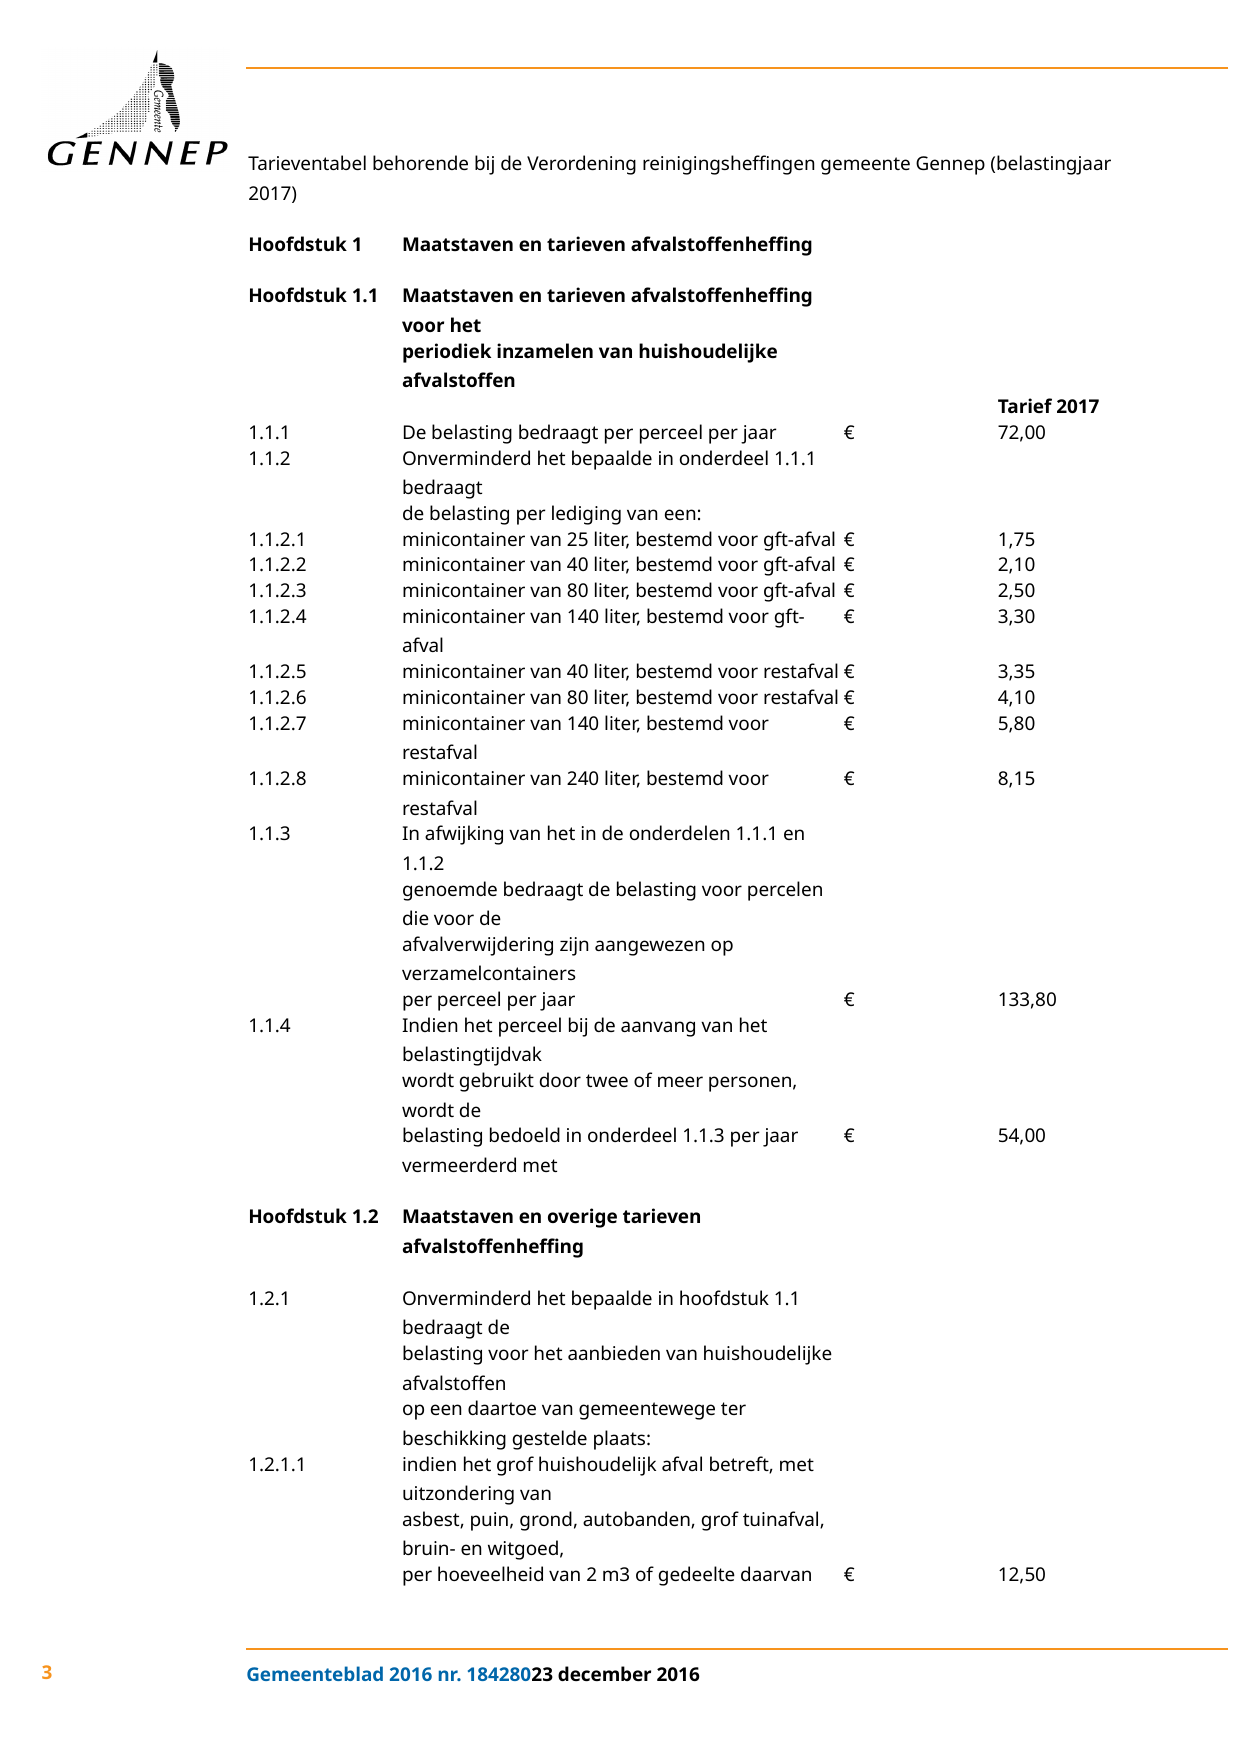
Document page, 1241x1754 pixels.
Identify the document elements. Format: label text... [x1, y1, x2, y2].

table_cell [844, 1506, 998, 1561]
table_cell [248, 1068, 402, 1123]
table_cell [998, 1340, 1152, 1395]
table_cell per perceel per jaar [402, 986, 844, 1012]
table_cell Hoofdstuk 1 [248, 231, 402, 257]
table_cell [402, 257, 844, 283]
table_cell 72,00 [998, 419, 1152, 445]
table_cell 1.1.1 [248, 419, 402, 445]
table_cell Indien het perceel bij de aanvang van het belastingtijdvak [402, 1012, 844, 1067]
table_cell [998, 1178, 1152, 1204]
table_cell [844, 231, 998, 257]
table_cell € [844, 1123, 998, 1178]
table_cell 2,10 [998, 552, 1152, 577]
table_cell op een daartoe van gemeentewege ter beschikking gestelde plaats: [402, 1395, 844, 1451]
table_cell [998, 257, 1152, 283]
table_cell € [844, 986, 998, 1012]
table_cell Maatstaven en overige tarieven afvalstoffenheffing [402, 1204, 844, 1259]
table_cell 1,75 [998, 526, 1152, 552]
table_cell [998, 820, 1152, 876]
table_cell € [844, 577, 998, 603]
table_cell [402, 393, 844, 419]
table_cell [248, 338, 402, 393]
table_cell [402, 1259, 844, 1285]
table_cell Hoofdstuk 1.2 [248, 1204, 402, 1259]
table_cell Onverminderd het bepaalde in hoofdstuk 1.1 bedraagt de [402, 1285, 844, 1340]
table_cell [844, 283, 998, 338]
table_cell [248, 986, 402, 1012]
table_cell [844, 500, 998, 526]
table_cell [248, 500, 402, 526]
table_header [844, 125, 998, 150]
picture [41, 47, 231, 172]
table_cell [998, 283, 1152, 338]
table_cell minicontainer van 240 liter, bestemd voor restafval [402, 765, 844, 820]
table_cell genoemde bedraagt de belasting voor percelen die voor de [402, 876, 844, 931]
table_cell [844, 445, 998, 500]
table_cell 1.1.2.7 [248, 710, 402, 765]
table_cell € [844, 552, 998, 577]
table_cell [844, 931, 998, 986]
table_cell afvalverwijdering zijn aangewezen op verzamelcontainers [402, 931, 844, 986]
table_cell [248, 257, 402, 283]
table_cell 1.1.2.4 [248, 603, 402, 658]
table_cell [248, 1123, 402, 1178]
table_cell € [844, 526, 998, 552]
table_cell de belasting per lediging van een: [402, 500, 844, 526]
table_cell € [844, 1561, 998, 1587]
table_cell belasting bedoeld in onderdeel 1.1.3 per jaar vermeerderd met [402, 1123, 844, 1178]
table_cell [844, 393, 998, 419]
table_cell 133,80 [998, 986, 1152, 1012]
table_cell minicontainer van 80 liter, bestemd voor gft-afval [402, 577, 844, 603]
table_cell 4,10 [998, 684, 1152, 710]
table_cell [248, 1178, 402, 1204]
table_cell Tarieventabel behorende bij de Verordening reinigingsheffingen gemeente Gennep (belastingjaar 2017) [248, 150, 1152, 206]
table_cell minicontainer van 80 liter, bestemd voor restafval [402, 684, 844, 710]
table_cell belasting voor het aanbieden van huishoudelijke afvalstoffen [402, 1340, 844, 1395]
table_cell [998, 931, 1152, 986]
table_cell 1.1.2.1 [248, 526, 402, 552]
table_header [248, 125, 402, 150]
table_cell Onverminderd het bepaalde in onderdeel 1.1.1 bedraagt [402, 445, 844, 500]
table_cell 1.1.4 [248, 1012, 402, 1067]
table_cell Hoofdstuk 1.1 [248, 283, 402, 338]
table_cell [248, 1561, 402, 1587]
table_cell minicontainer van 25 liter, bestemd voor gft-afval [402, 526, 844, 552]
table_cell 5,80 [998, 710, 1152, 765]
table_cell [248, 1506, 402, 1561]
table_cell 1.2.1.1 [248, 1451, 402, 1506]
table_cell Maatstaven en tarieven afvalstoffenheffing voor het [402, 283, 844, 338]
table_cell [248, 393, 402, 419]
table_cell 8,15 [998, 765, 1152, 820]
table_cell periodiek inzamelen van huishoudelijke afvalstoffen [402, 338, 844, 393]
table_cell minicontainer van 40 liter, bestemd voor restafval [402, 658, 844, 684]
table_cell 12,50 [998, 1561, 1152, 1587]
table_cell [998, 206, 1152, 231]
table_cell [248, 206, 402, 231]
table_cell 1.1.3 [248, 820, 402, 876]
table_cell [844, 876, 998, 931]
table_cell [844, 1340, 998, 1395]
table_cell 3,30 [998, 603, 1152, 658]
table_cell [844, 257, 998, 283]
table_cell Maatstaven en tarieven afvalstoffenheffing [402, 231, 844, 257]
table_cell € [844, 603, 998, 658]
table_cell [998, 1285, 1152, 1340]
table_cell [844, 1285, 998, 1340]
table_cell 2,50 [998, 577, 1152, 603]
table_cell [248, 876, 402, 931]
table_cell 1.1.2.6 [248, 684, 402, 710]
table_cell [998, 231, 1152, 257]
table_cell [998, 1204, 1152, 1259]
table_cell [248, 1340, 402, 1395]
table_cell € [844, 710, 998, 765]
table_cell Tarief 2017 [998, 393, 1152, 419]
table_cell [844, 1451, 998, 1506]
table_cell 1.2.1 [248, 1285, 402, 1340]
table_cell minicontainer van 140 liter, bestemd voor restafval [402, 710, 844, 765]
table_cell € [844, 765, 998, 820]
table_cell 3,35 [998, 658, 1152, 684]
table_cell [998, 1068, 1152, 1123]
table_cell [844, 1012, 998, 1067]
table_cell In afwijking van het in de onderdelen 1.1.1 en 1.1.2 [402, 820, 844, 876]
table_cell wordt gebruikt door twee of meer personen, wordt de [402, 1068, 844, 1123]
table_cell [844, 206, 998, 231]
table_cell € [844, 419, 998, 445]
table_cell € [844, 658, 998, 684]
table_header [402, 125, 844, 150]
table_cell [844, 1178, 998, 1204]
table_cell 1.1.2.2 [248, 552, 402, 577]
table_cell De belasting bedraagt per perceel per jaar [402, 419, 844, 445]
table_cell € [844, 684, 998, 710]
table_cell 1.1.2.3 [248, 577, 402, 603]
table_cell [998, 1259, 1152, 1285]
table_cell [248, 1395, 402, 1451]
table_cell [844, 1204, 998, 1259]
table_cell 1.1.2 [248, 445, 402, 500]
table_cell [998, 1012, 1152, 1067]
table_cell minicontainer van 140 liter, bestemd voor gft-afval [402, 603, 844, 658]
table_cell [248, 931, 402, 986]
table_cell 54,00 [998, 1123, 1152, 1178]
table_cell [998, 500, 1152, 526]
table_cell [844, 1395, 998, 1451]
table_cell [998, 338, 1152, 393]
table_cell 1.1.2.8 [248, 765, 402, 820]
table_cell [844, 338, 998, 393]
table_cell [998, 876, 1152, 931]
table_cell minicontainer van 40 liter, bestemd voor gft-afval [402, 552, 844, 577]
table_cell per hoeveelheid van 2 m3 of gedeelte daarvan [402, 1561, 844, 1587]
table_cell [998, 1395, 1152, 1451]
table_cell [844, 1068, 998, 1123]
table_header [998, 125, 1152, 150]
table_cell [844, 1259, 998, 1285]
table_cell [844, 820, 998, 876]
table_cell indien het grof huishoudelijk afval betreft, met uitzondering van [402, 1451, 844, 1506]
table_cell [402, 1178, 844, 1204]
table_cell [248, 1259, 402, 1285]
table_cell [402, 206, 844, 231]
table_cell 1.1.2.5 [248, 658, 402, 684]
table_cell [998, 1451, 1152, 1506]
table_cell [998, 1506, 1152, 1561]
table_cell asbest, puin, grond, autobanden, grof tuinafval, bruin- en witgoed, [402, 1506, 844, 1561]
table_cell [998, 445, 1152, 500]
